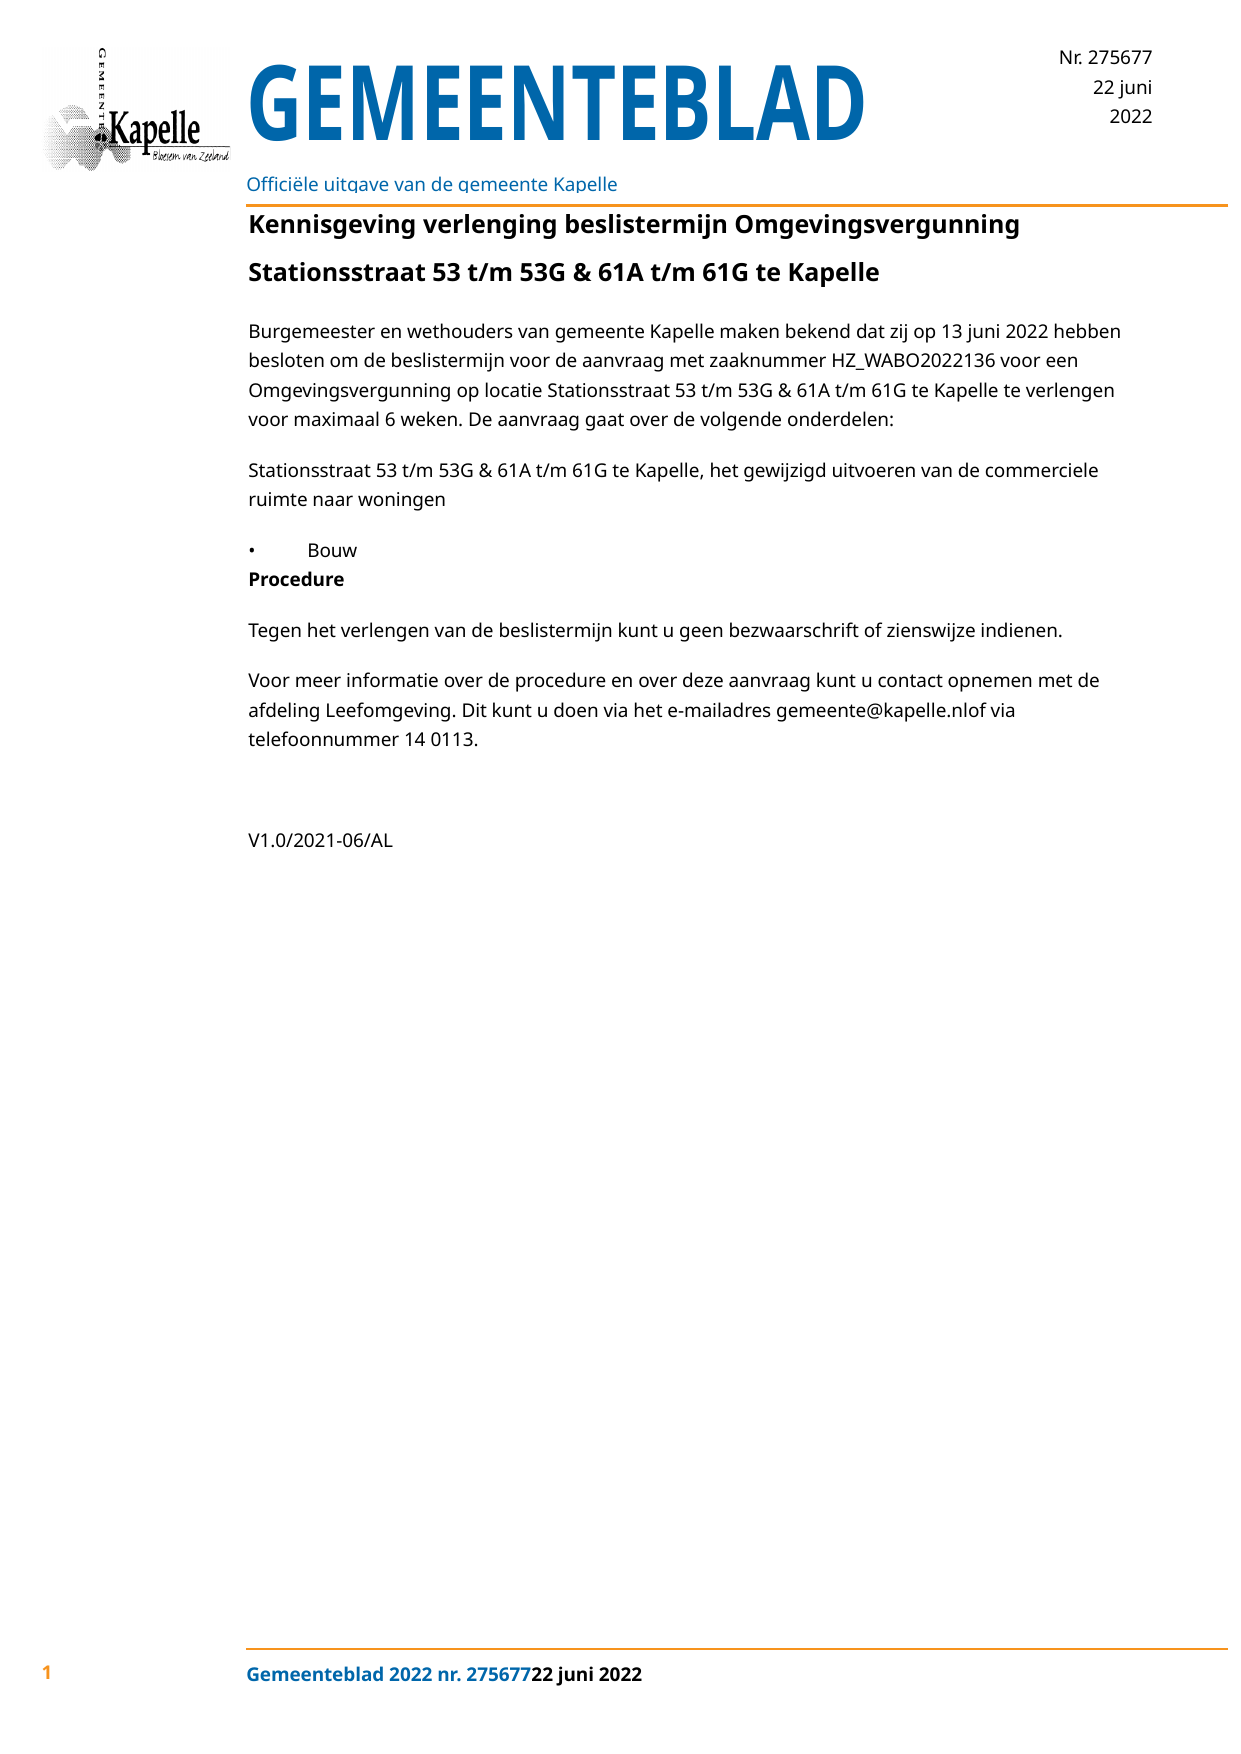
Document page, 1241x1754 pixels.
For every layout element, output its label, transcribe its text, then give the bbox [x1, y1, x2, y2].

text V1.0/2021-06/AL [248, 827, 1152, 853]
picture [41, 47, 231, 172]
text Stationsstraat 53 t/m 53G & 61A t/m 61G te Kapelle, het gewijzigd uitvoeren van de commerciele ruimte naar woningen [248, 457, 1152, 512]
text Tegen het verlengen van de beslistermijn kunt u geen bezwaarschrift of zienswijze indienen. [248, 617, 1152, 643]
list Bouw [248, 537, 1152, 563]
text Kennisgeving verlenging beslistermijn Omgevingsvergunning Stationsstraat 53 t/m 53G & 61A t/m 61G te Kapelle [248, 207, 1152, 288]
text Procedure [248, 567, 1152, 592]
text Burgemeester en wethouders van gemeente Kapelle maken bekend dat zij op 13 juni 2022 hebben besloten om de beslistermijn voor de aanvraag met zaaknummer HZ_WABO2022136 voor een Omgevingsvergunning op locatie Stationsstraat 53 t/m 53G & 61A t/m 61G te Kapelle te verlengen voor maximaal 6 weken. De aanvraag gaat over de volgende onderdelen: [248, 318, 1152, 432]
text Voor meer informatie over de procedure en over deze aanvraag kunt u contact opnemen met de afdeling Leefomgeving. Dit kunt u doen via het e-mailadres gemeente@kapelle.nlof via telefoonnummer 14 0113. [248, 667, 1152, 752]
